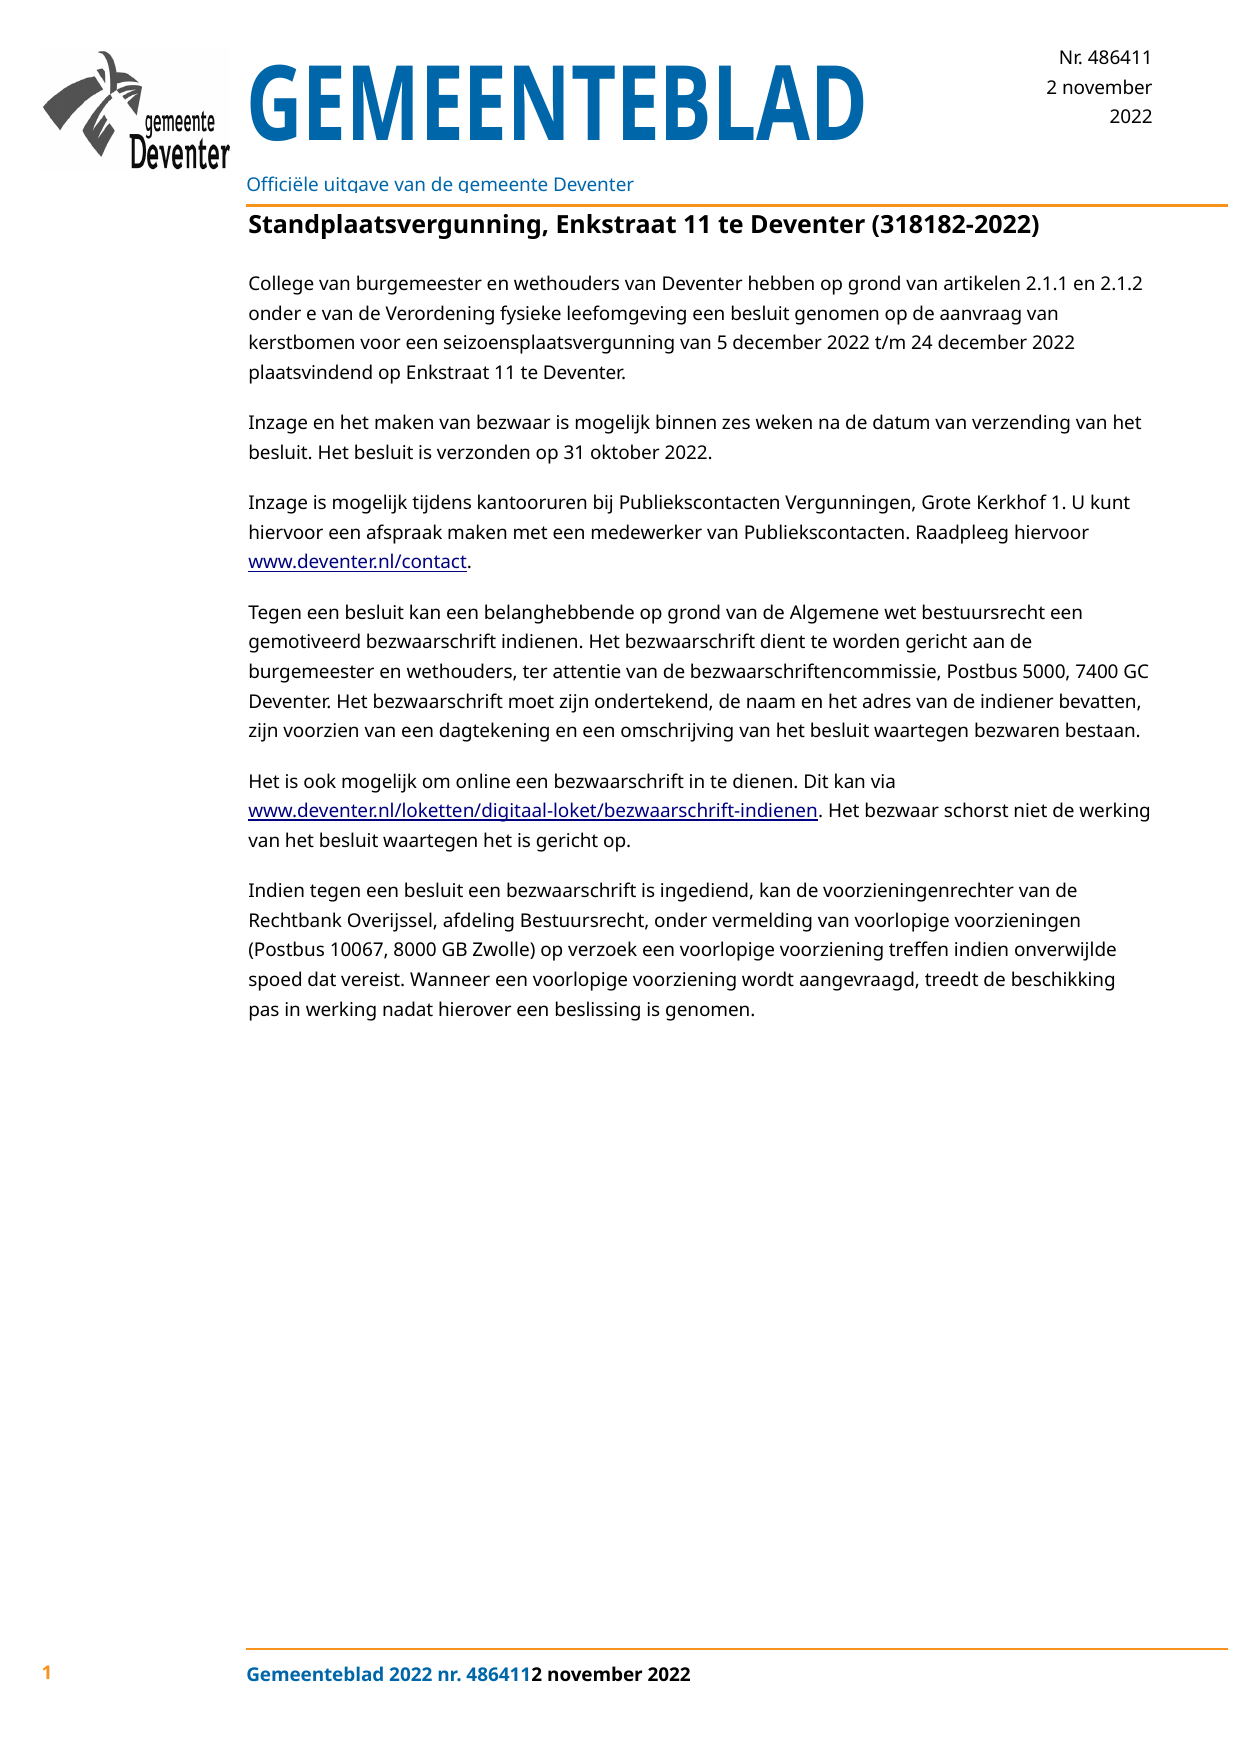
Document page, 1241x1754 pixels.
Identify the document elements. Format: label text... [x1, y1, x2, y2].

text Standplaatsvergunning, Enkstraat 11 te Deventer (318182-2022) [248, 207, 1152, 241]
text College van burgemeester en wethouders van Deventer hebben op grond van artikelen 2.1.1 en 2.1.2 onder e van de Verordening fysieke leefomgeving een besluit genomen op de aanvraag van kerstbomen voor een seizoensplaatsvergunning van 5 december 2022 t/m 24 december 2022 plaatsvindend op Enkstraat 11 te Deventer. [248, 270, 1152, 385]
text Het is ook mogelijk om online een bezwaarschrift in te dienen. Dit kan via www.deventer.nl/loketten/digitaal-loket/bezwaarschrift-indienen. Het bezwaar schorst niet de werking van het besluit waartegen het is gericht op. [248, 768, 1152, 853]
text Inzage is mogelijk tijdens kantooruren bij Publiekscontacten Vergunningen, Grote Kerkhof 1. U kunt hiervoor een afspraak maken met een medewerker van Publiekscontacten. Raadpleeg hiervoor www.deventer.nl/contact. [248, 489, 1152, 574]
text Indien tegen een besluit een bezwaarschrift is ingediend, kan de voorzieningenrechter van de Rechtbank Overijssel, afdeling Bestuursrecht, onder vermelding van voorlopige voorzieningen (Postbus 10067, 8000 GB Zwolle) op verzoek een voorlopige voorziening treffen indien onverwijlde spoed dat vereist. Wanneer een voorlopige voorziening wordt aangevraagd, treedt de beschikking pas in werking nadat hierover een beslissing is genomen. [248, 877, 1152, 1021]
text Tegen een besluit kan een belanghebbende op grond van de Algemene wet bestuursrecht een gemotiveerd bezwaarschrift indienen. Het bezwaarschrift dient te worden gericht aan de burgemeester en wethouders, ter attentie van de bezwaarschriftencommissie, Postbus 5000, 7400 GC Deventer. Het bezwaarschrift moet zijn ondertekend, de naam en het adres van de indiener bevatten, zijn voorzien van een dagtekening en een omschrijving van het besluit waartegen bezwaren bestaan. [248, 599, 1152, 743]
text Inzage en het maken van bezwaar is mogelijk binnen zes weken na de datum van verzending van het besluit. Het besluit is verzonden op 31 oktober 2022. [248, 409, 1152, 465]
picture [41, 47, 231, 172]
